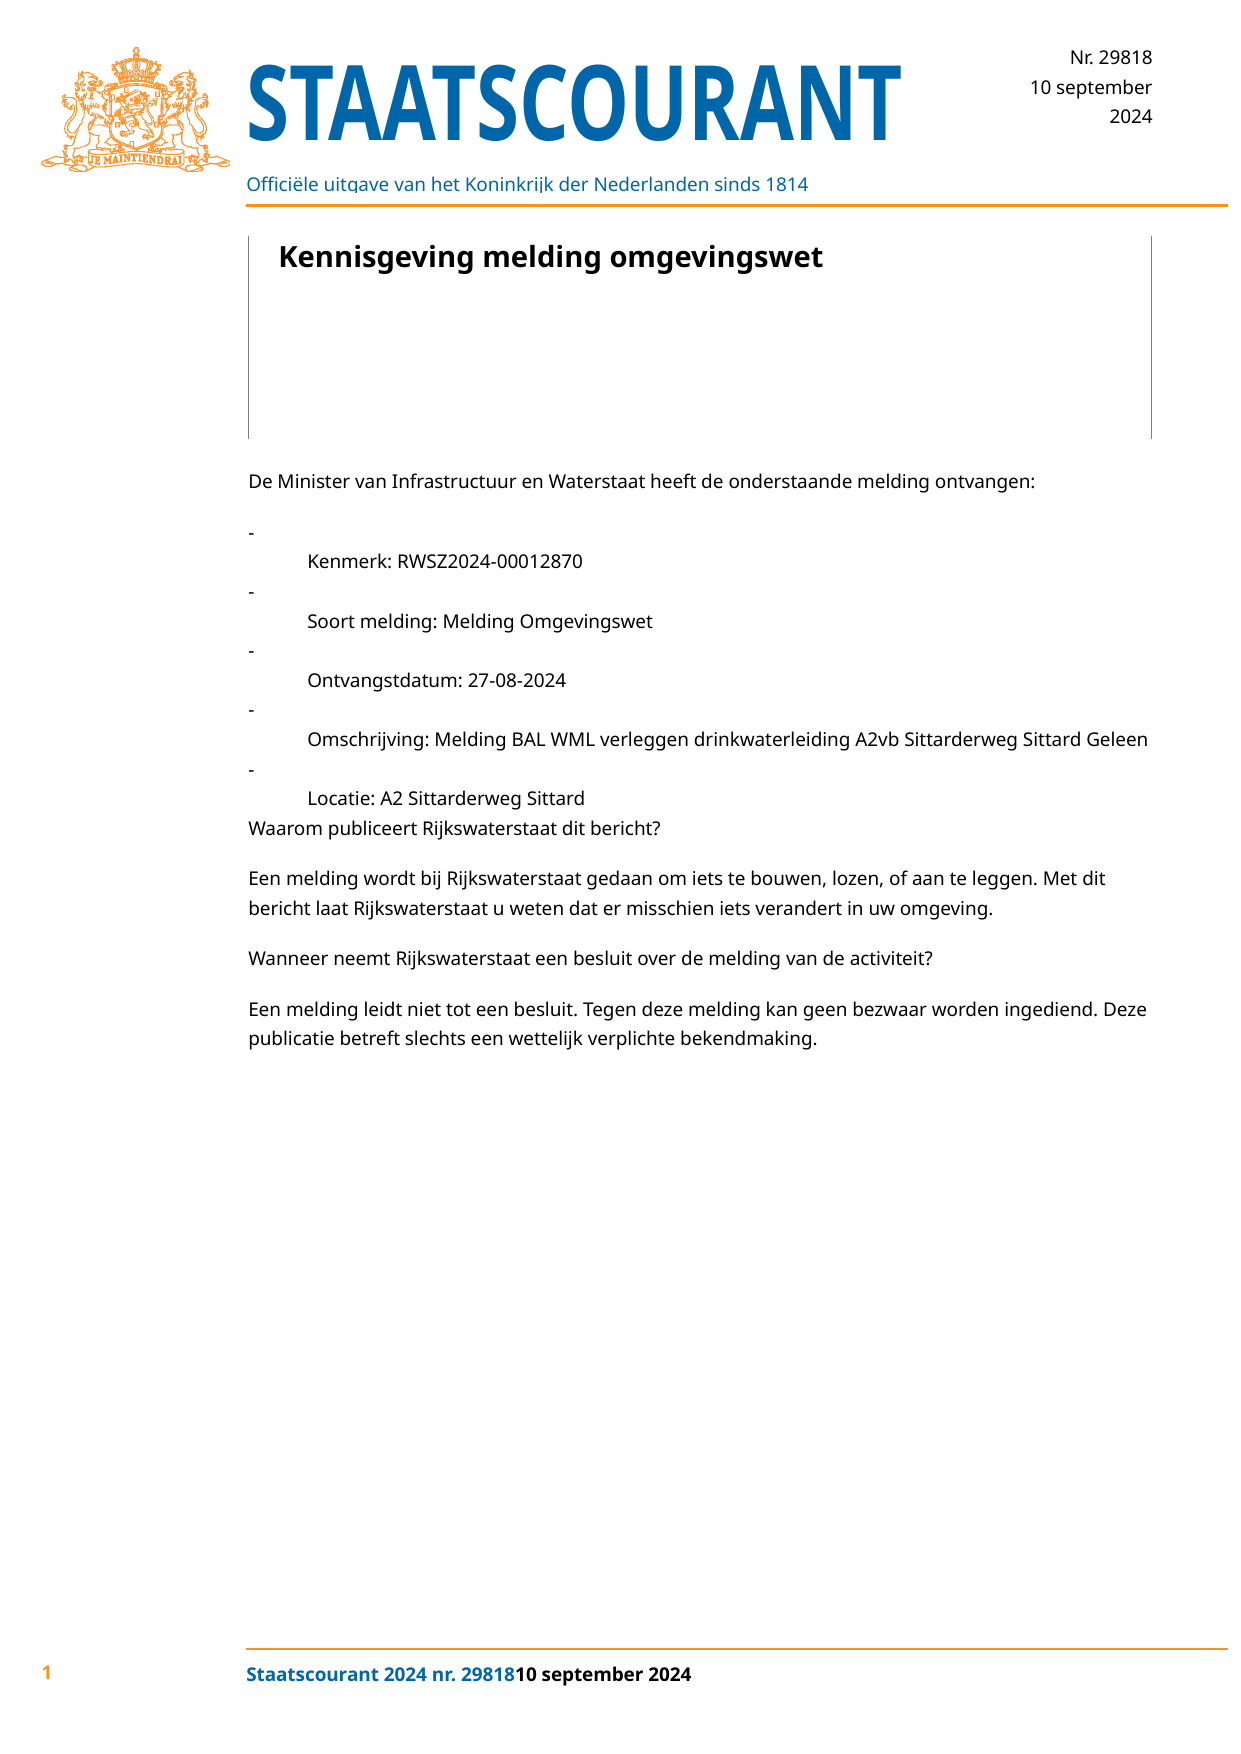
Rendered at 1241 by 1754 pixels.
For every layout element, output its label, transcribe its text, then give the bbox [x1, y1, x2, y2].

table_header [850, 236, 912, 413]
list Kenmerk: RWSZ2024-00012870 [248, 549, 1152, 574]
table_header [1090, 236, 1151, 413]
picture [41, 47, 231, 172]
table_header [850, 414, 1151, 439]
text Wanneer neemt Rijkswaterstaat een besluit over de melding van de activiteit? [248, 945, 1152, 971]
list Soort melding: Melding Omgevingswet [248, 608, 1152, 633]
list Ontvangstdatum: 27-08-2024 [248, 667, 1152, 693]
text De Minister van Infrastructuur en Waterstaat heeft de onderstaande melding ontvangen: [248, 469, 1152, 494]
table_header Kennisgeving melding omgevingswet [249, 236, 850, 439]
text Een melding wordt bij Rijkswaterstaat gedaan om iets te bouwen, lozen, of aan te leggen. Met dit bericht laat Rijkswaterstaat u weten dat er misschien iets verandert in uw omgeving. [248, 865, 1152, 921]
text Een melding leidt niet tot een besluit. Tegen deze melding kan geen bezwaar worden ingediend. Deze publicatie betreft slechts een wettelijk verplichte bekendmaking. [248, 996, 1152, 1051]
text Waarom publiceert Rijkswaterstaat dit bericht? [248, 815, 1152, 841]
picture [912, 236, 1090, 414]
list Locatie: A2 Sittarderweg Sittard [248, 785, 1152, 811]
list Omschrijving: Melding BAL WML verleggen drinkwaterleiding A2vb Sittarderweg Sittard Geleen [248, 726, 1152, 752]
